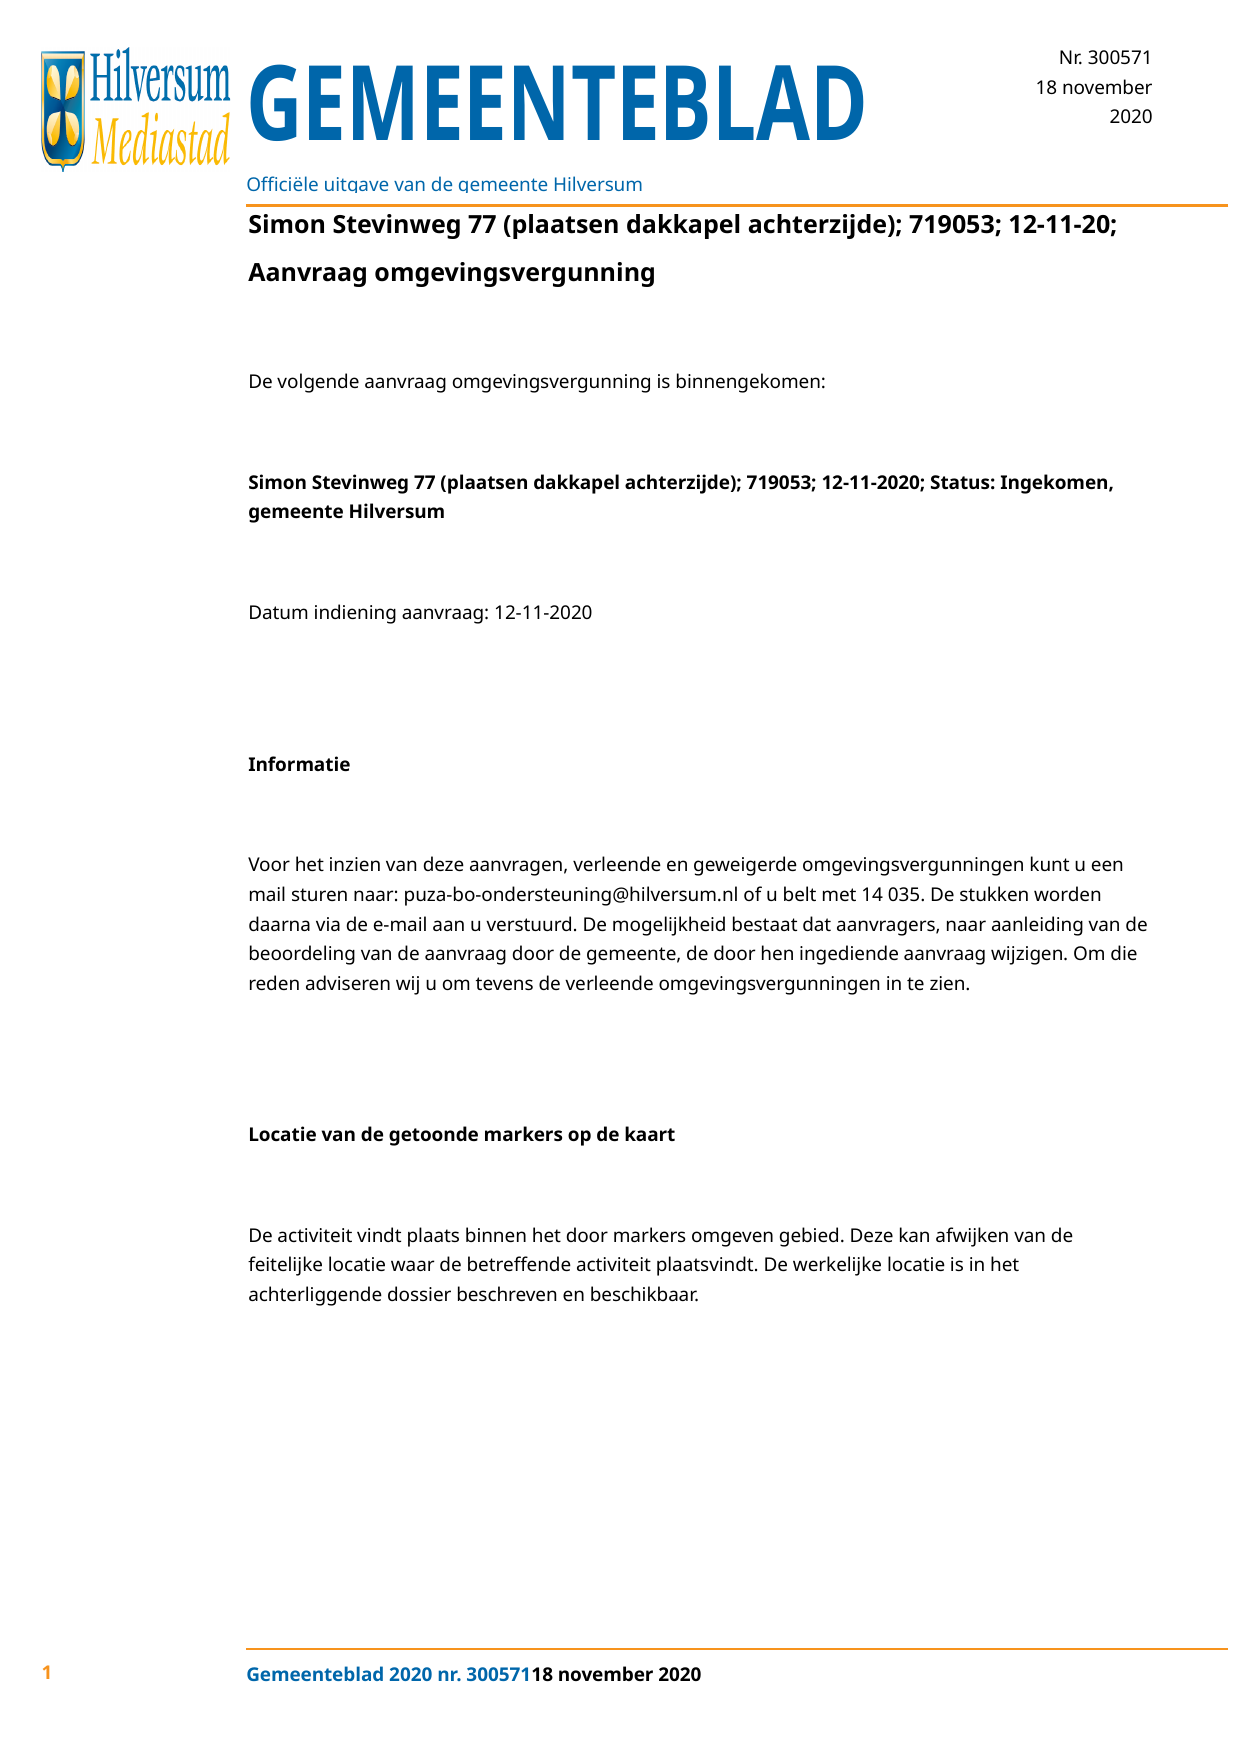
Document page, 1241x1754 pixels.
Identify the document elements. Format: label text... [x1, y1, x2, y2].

text De volgende aanvraag omgevingsvergunning is binnengekomen: [248, 368, 1152, 394]
text De activiteit vindt plaats binnen het door markers omgeven gebied. Deze kan afwijken van de feitelijke locatie waar de betreffende activiteit plaatsvindt. De werkelijke locatie is in het achterliggende dossier beschreven en beschikbaar. [248, 1222, 1152, 1307]
text Simon Stevinweg 77 (plaatsen dakkapel achterzijde); 719053; 12-11-20; Aanvraag omgevingsvergunning [248, 207, 1152, 288]
text Voor het inzien van deze aanvragen, verleende en geweigerde omgevingsvergunningen kunt u een mail sturen naar: puza-bo-ondersteuning@hilversum.nl of u belt met 14 035. De stukken worden daarna via de e-mail aan u verstuurd. De mogelijkheid bestaat dat aanvragers, naar aanleiding van de beoordeling van de aanvraag door de gemeente, de door hen ingediende aanvraag wijzigen. Om die reden adviseren wij u om tevens de verleende omgevingsvergunningen in te zien. [248, 852, 1152, 996]
text Informatie [248, 751, 1152, 777]
text Datum indiening aanvraag: 12-11-2020 [248, 599, 1152, 625]
text Locatie van de getoonde markers op de kaart [248, 1121, 1152, 1147]
text Simon Stevinweg 77 (plaatsen dakkapel achterzijde); 719053; 12-11-2020; Status: Ingekomen, gemeente Hilversum [248, 469, 1152, 524]
picture [41, 47, 231, 172]
